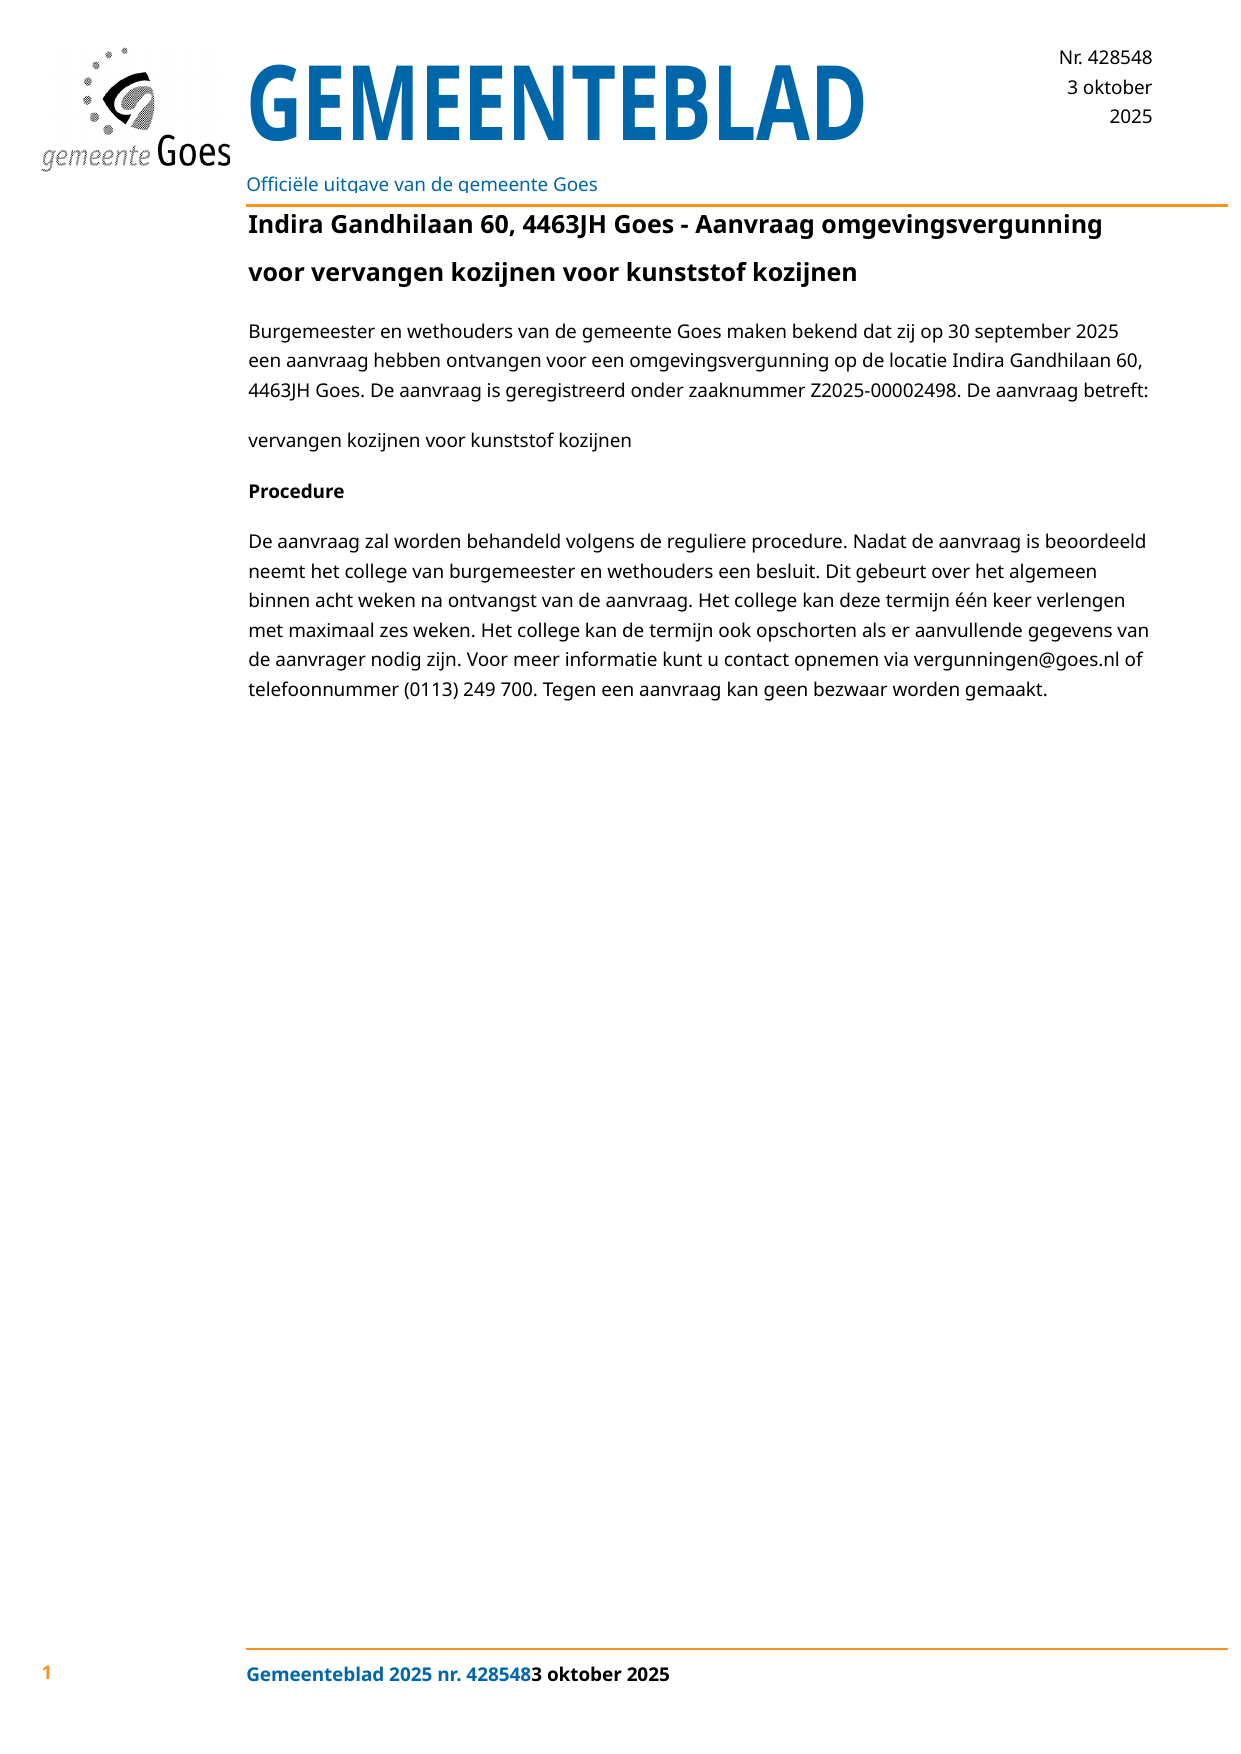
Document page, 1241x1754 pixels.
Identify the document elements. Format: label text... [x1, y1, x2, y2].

text Indira Gandhilaan 60, 4463JH Goes - Aanvraag omgevingsvergunning voor vervangen kozijnen voor kunststof kozijnen [248, 207, 1152, 288]
text vervangen kozijnen voor kunststof kozijnen [248, 427, 1152, 453]
text De aanvraag zal worden behandeld volgens de reguliere procedure. Nadat de aanvraag is beoordeeld neemt het college van burgemeester en wethouders een besluit. Dit gebeurt over het algemeen binnen acht weken na ontvangst van de aanvraag. Het college kan deze termijn één keer verlengen met maximaal zes weken. Het college kan de termijn ook opschorten als er aanvullende gegevens van de aanvrager nodig zijn. Voor meer informatie kunt u contact opnemen via vergunningen@goes.nl of telefoonnummer (0113) 249 700. Tegen een aanvraag kan geen bezwaar worden gemaakt. [248, 528, 1152, 702]
text Procedure [248, 478, 1152, 504]
text Burgemeester en wethouders van de gemeente Goes maken bekend dat zij op 30 september 2025 een aanvraag hebben ontvangen voor een omgevingsvergunning op de locatie Indira Gandhilaan 60, 4463JH Goes. De aanvraag is geregistreerd onder zaaknummer Z2025-00002498. De aanvraag betreft: [248, 318, 1152, 403]
picture [41, 47, 231, 172]
